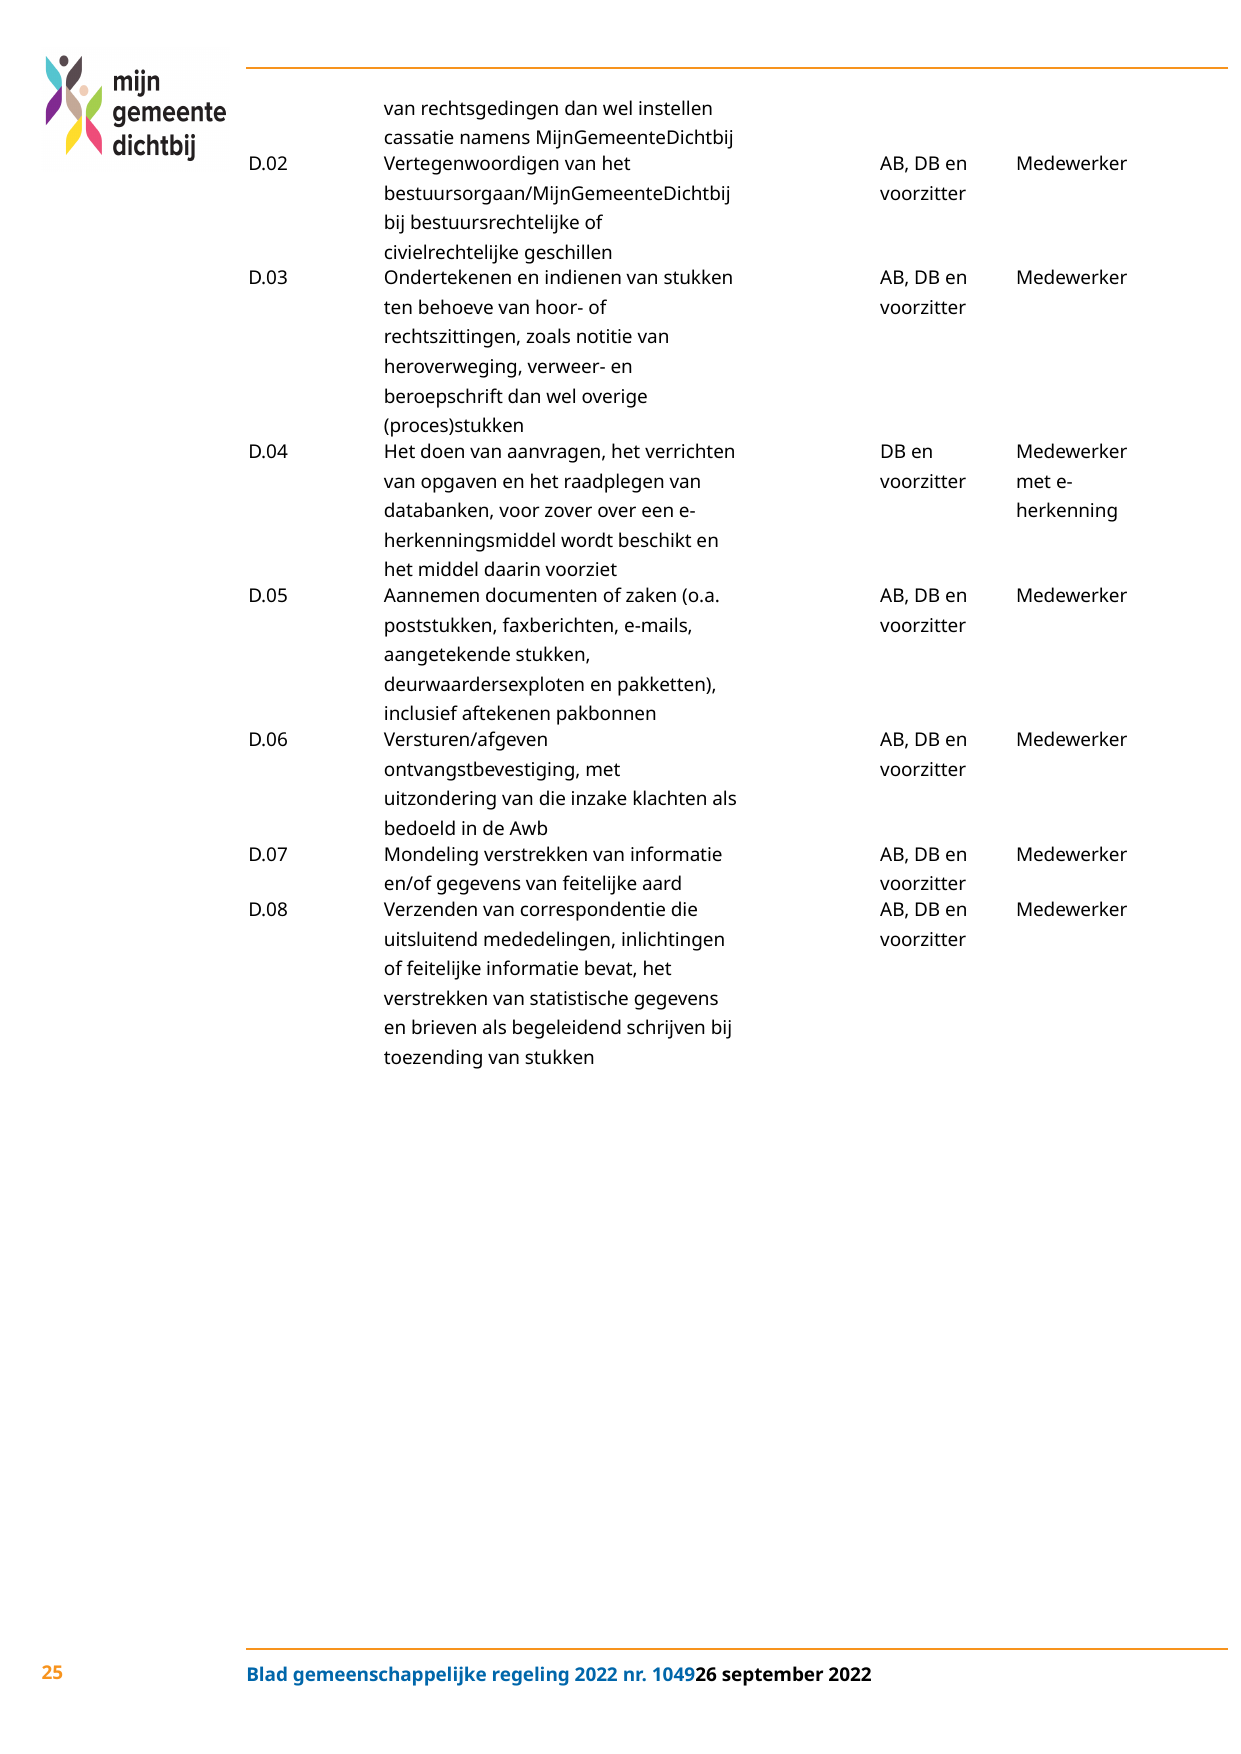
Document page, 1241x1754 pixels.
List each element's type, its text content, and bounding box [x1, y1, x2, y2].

table_cell [738, 841, 880, 896]
table_cell [738, 265, 880, 438]
table_cell D.05 [248, 582, 384, 726]
table_cell Medewerker [1016, 582, 1152, 726]
table_cell Mondeling verstrekken van informatie en/of gegevens van feitelijke aard [384, 841, 738, 896]
table_cell AB, DB en voorzitter [880, 726, 1016, 841]
table_cell AB, DB en voorzitter [880, 841, 1016, 896]
table_cell AB, DB en voorzitter [880, 150, 1016, 264]
table_cell Medewerker met e-herkenning [1016, 438, 1152, 582]
table_cell van rechtsgedingen dan wel instellen cassatie namens MijnGemeenteDichtbij [384, 95, 738, 150]
table_cell D.07 [248, 841, 384, 896]
table_cell D.06 [248, 726, 384, 841]
table_cell DB en voorzitter [880, 438, 1016, 582]
table_cell Medewerker [1016, 150, 1152, 264]
table_cell [738, 582, 880, 726]
table_cell Vertegenwoordigen van het bestuursorgaan/MijnGemeenteDichtbij bij bestuursrechtelijke of civielrechtelijke geschillen [384, 150, 738, 264]
table_cell AB, DB en voorzitter [880, 582, 1016, 726]
table_cell [248, 95, 384, 150]
table_cell [738, 150, 880, 264]
table_cell [880, 95, 1016, 150]
table_cell D.08 [248, 896, 384, 1070]
table_cell AB, DB en voorzitter [880, 896, 1016, 1070]
table_cell Het doen van aanvragen, het verrichten van opgaven en het raadplegen van databanken, voor zover over een e-herkenningsmiddel wordt beschikt en het middel daarin voorziet [384, 438, 738, 582]
table_cell [1016, 95, 1152, 150]
table_cell Medewerker [1016, 841, 1152, 896]
table_cell Medewerker [1016, 265, 1152, 438]
table_cell Verzenden van correspondentie die uitsluitend mededelingen, inlichtingen of feitelijke informatie bevat, het verstrekken van statistische gegevens en brieven als begeleidend schrijven bij toezending van stukken [384, 896, 738, 1070]
table_cell Medewerker [1016, 726, 1152, 841]
picture [41, 47, 231, 172]
table_cell [738, 896, 880, 1070]
table_cell Medewerker [1016, 896, 1152, 1070]
table_cell Versturen/afgeven ontvangstbevestiging, met uitzondering van die inzake klachten als bedoeld in de Awb [384, 726, 738, 841]
table_cell D.04 [248, 438, 384, 582]
table_cell [738, 438, 880, 582]
table_cell [738, 726, 880, 841]
table_cell AB, DB en voorzitter [880, 265, 1016, 438]
table_cell Aannemen documenten of zaken (o.a. poststukken, faxberichten, e-mails, aangetekende stukken, deurwaardersexploten en pakketten), inclusief aftekenen pakbonnen [384, 582, 738, 726]
table_cell D.02 [248, 150, 384, 264]
table_cell Ondertekenen en indienen van stukken ten behoeve van hoor- of rechtszittingen, zoals notitie van heroverweging, verweer- en beroepschrift dan wel overige (proces)stukken [384, 265, 738, 438]
table_cell D.03 [248, 265, 384, 438]
table_cell [738, 95, 880, 150]
